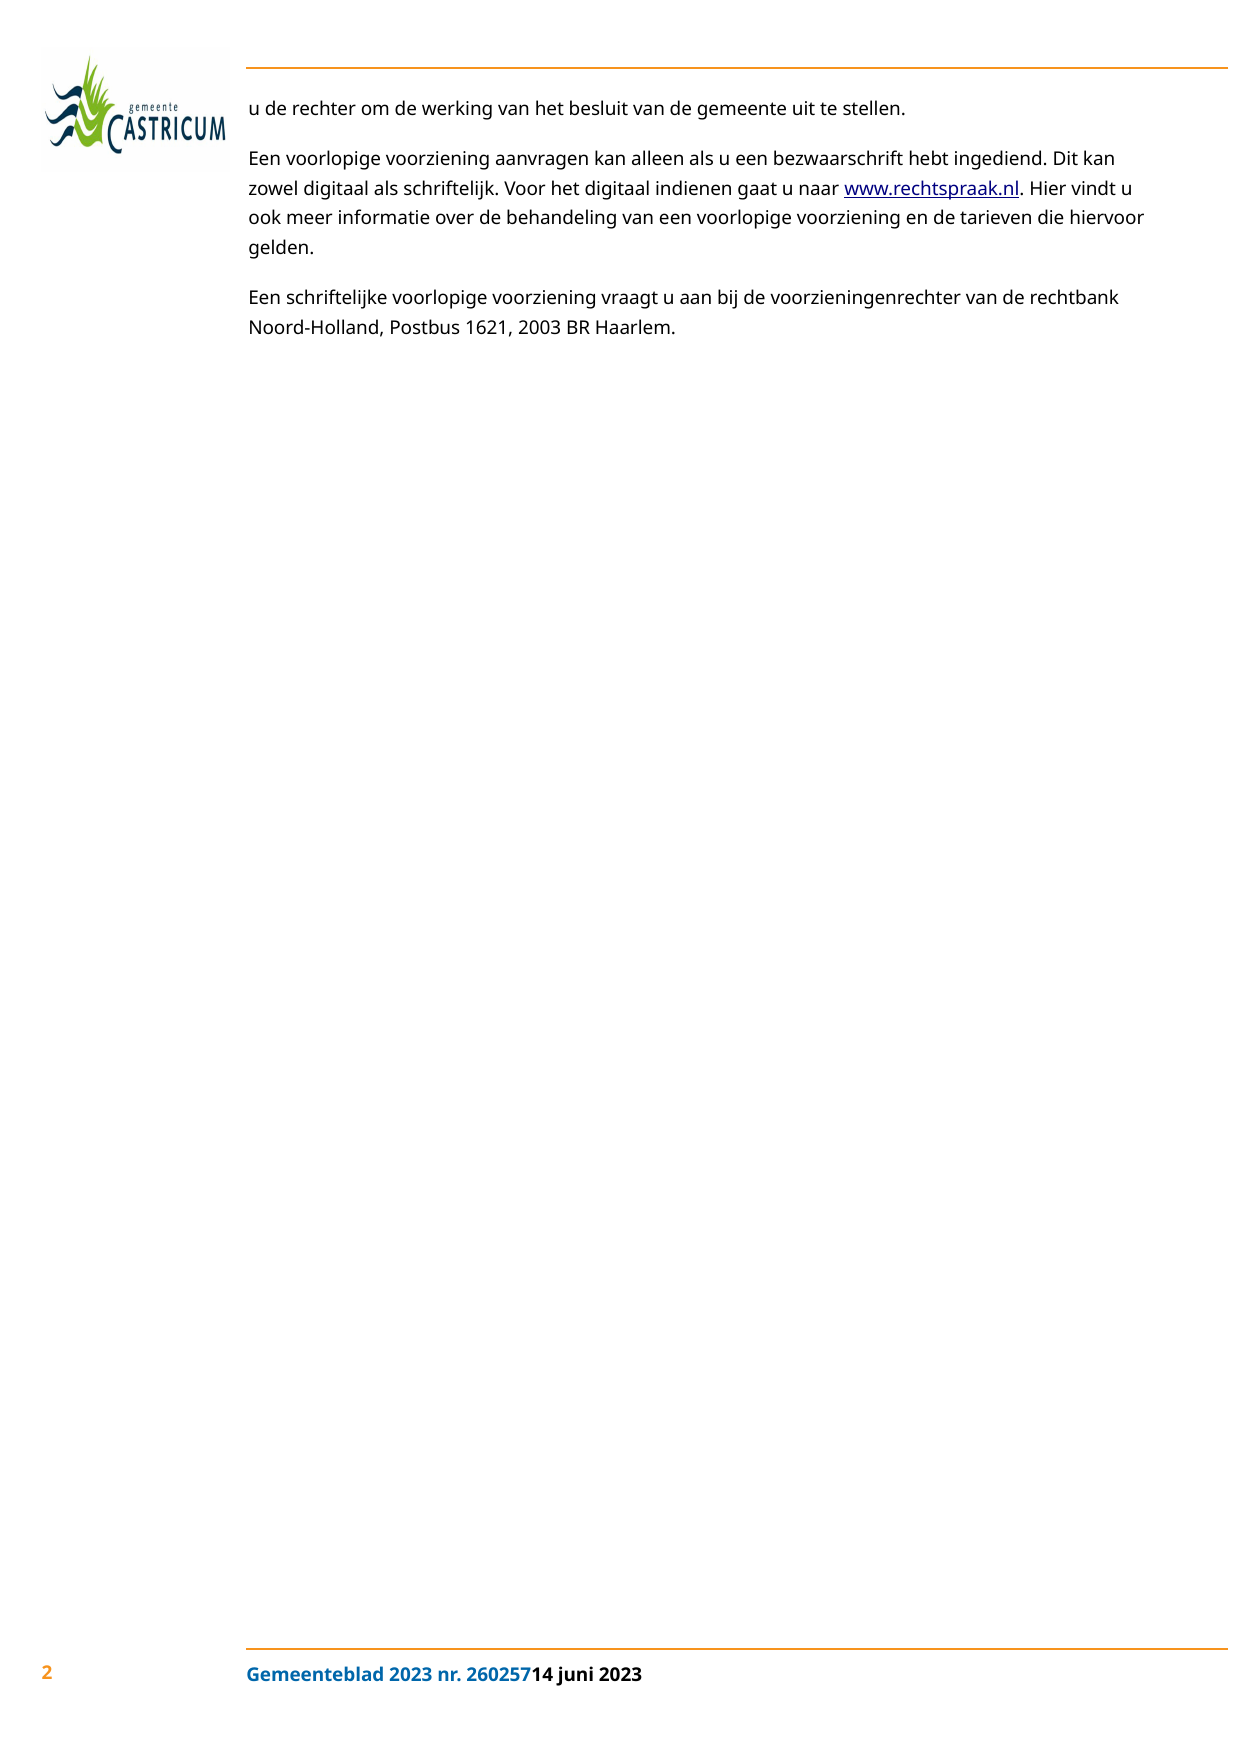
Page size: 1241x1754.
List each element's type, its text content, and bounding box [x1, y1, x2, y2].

text Een schriftelijke voorlopige voorziening vraagt u aan bij de voorzieningenrechter van de rechtbank Noord-Holland, Postbus 1621, 2003 BR Haarlem. [248, 284, 1152, 340]
text Een voorlopige voorziening aanvragen kan alleen als u een bezwaarschrift hebt ingediend. Dit kan zowel digitaal als schriftelijk. Voor het digitaal indienen gaat u naar www.rechtspraak.nl. Hier vindt u ook meer informatie over de behandeling van een voorlopige voorziening en de tarieven die hiervoor gelden. [248, 145, 1152, 260]
text u de rechter om de werking van het besluit van de gemeente uit te stellen. [248, 95, 1152, 121]
picture [41, 47, 231, 172]
